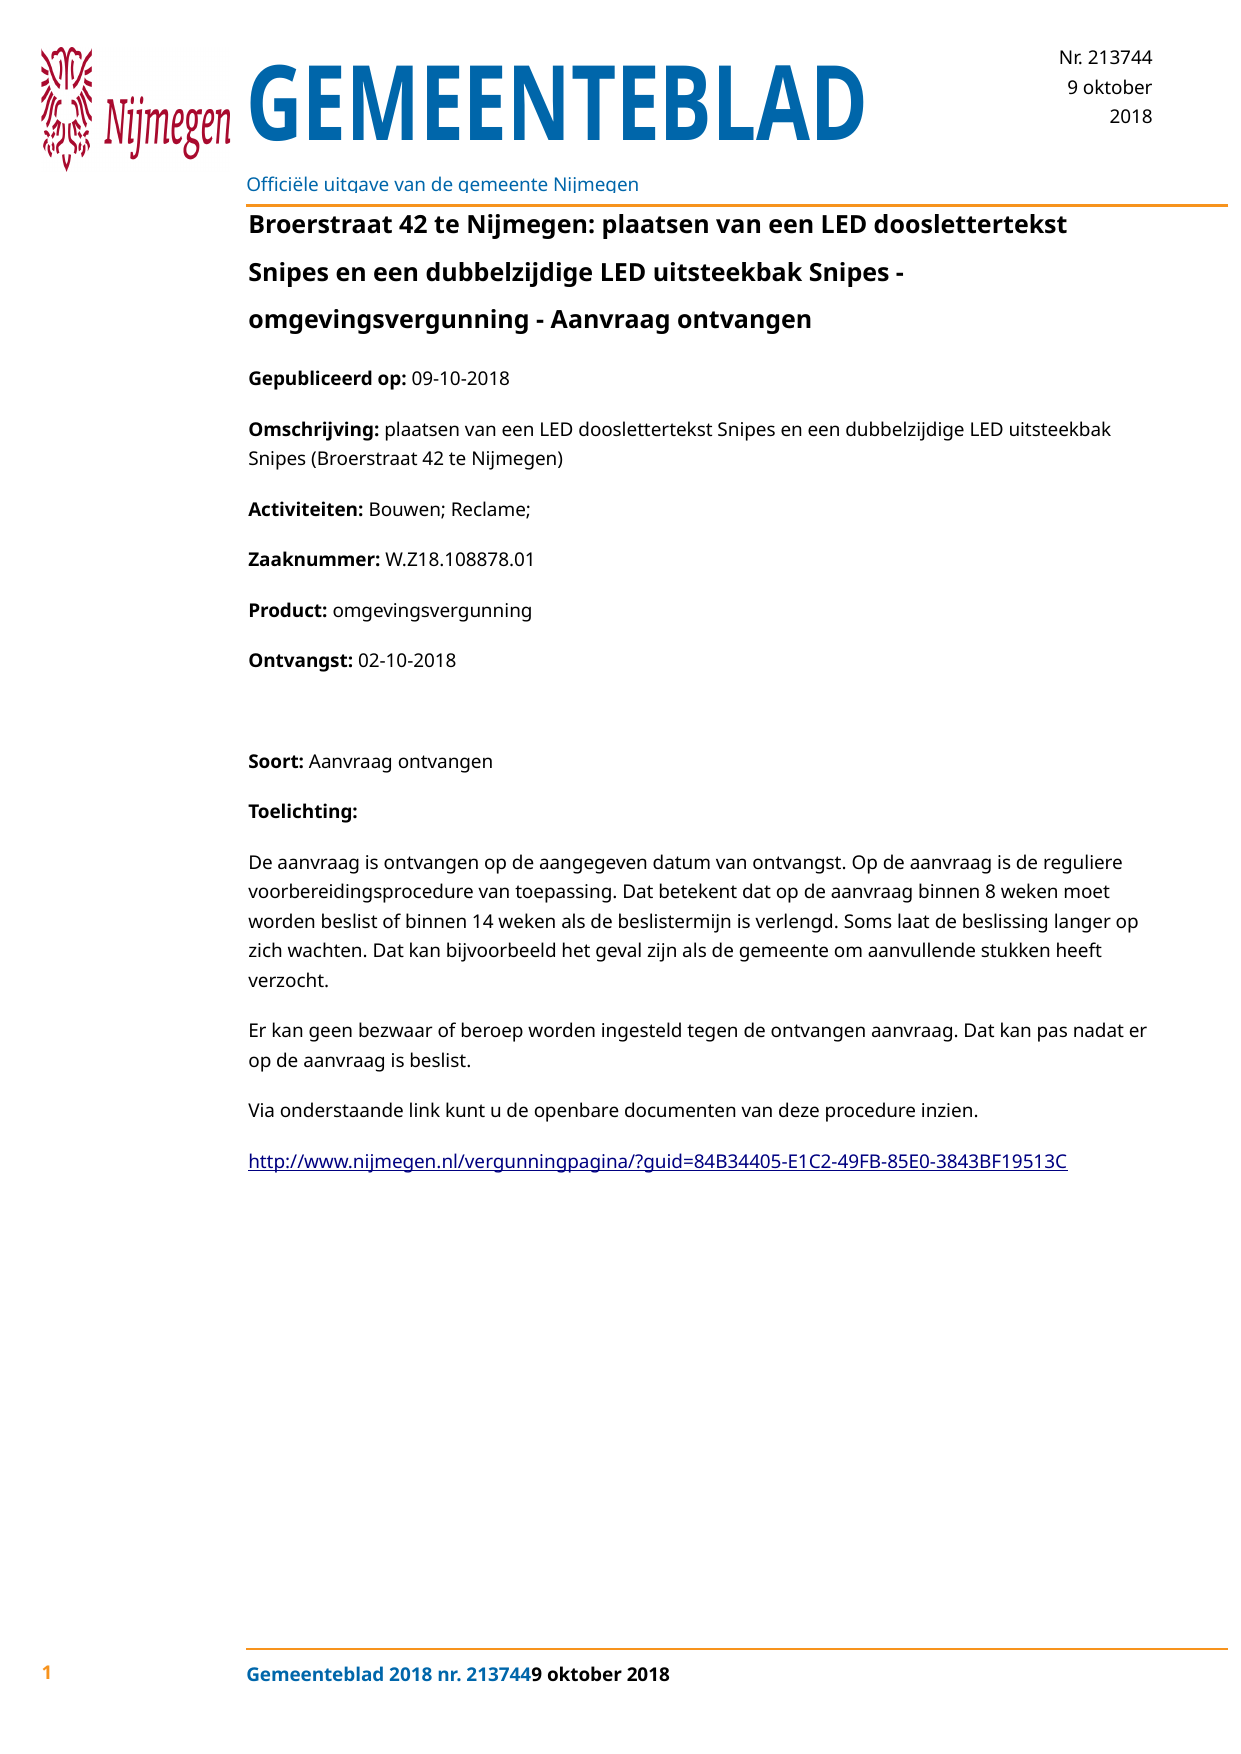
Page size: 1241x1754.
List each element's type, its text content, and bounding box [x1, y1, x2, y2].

text Zaaknummer: W.Z18.108878.01 [248, 546, 1152, 572]
text Omschrijving: plaatsen van een LED dooslettertekst Snipes en een dubbelzijdige LED uitsteekbak Snipes (Broerstraat 42 te Nijmegen) [248, 416, 1152, 471]
text Gepubliceerd op: 09-10-2018 [248, 366, 1152, 391]
text Via onderstaande link kunt u de openbare documenten van deze procedure inzien. [248, 1098, 1152, 1123]
picture [41, 47, 231, 172]
text Ontvangst: 02-10-2018 [248, 647, 1152, 673]
text Toelichting: [248, 798, 1152, 824]
text De aanvraag is ontvangen op de aangegeven datum van ontvangst. Op de aanvraag is de reguliere voorbereidingsprocedure van toepassing. Dat betekent dat op de aanvraag binnen 8 weken moet worden beslist of binnen 14 weken als de beslistermijn is verlengd. Soms laat de beslissing langer op zich wachten. Dat kan bijvoorbeeld het geval zijn als de gemeente om aanvullende stukken heeft verzocht. [248, 849, 1152, 993]
text Activiteiten: Bouwen; Reclame; [248, 496, 1152, 522]
text http://www.nijmegen.nl/vergunningpagina/?guid=84B34405-E1C2-49FB-85E0-3843BF19513C [248, 1148, 1152, 1174]
text Broerstraat 42 te Nijmegen: plaatsen van een LED dooslettertekst Snipes en een dubbelzijdige LED uitsteekbak Snipes - omgevingsvergunning - Aanvraag ontvangen [248, 207, 1152, 336]
text Soort: Aanvraag ontvangen [248, 748, 1152, 774]
text Product: omgevingsvergunning [248, 597, 1152, 622]
text Er kan geen bezwaar of beroep worden ingesteld tegen de ontvangen aanvraag. Dat kan pas nadat er op de aanvraag is beslist. [248, 1018, 1152, 1073]
